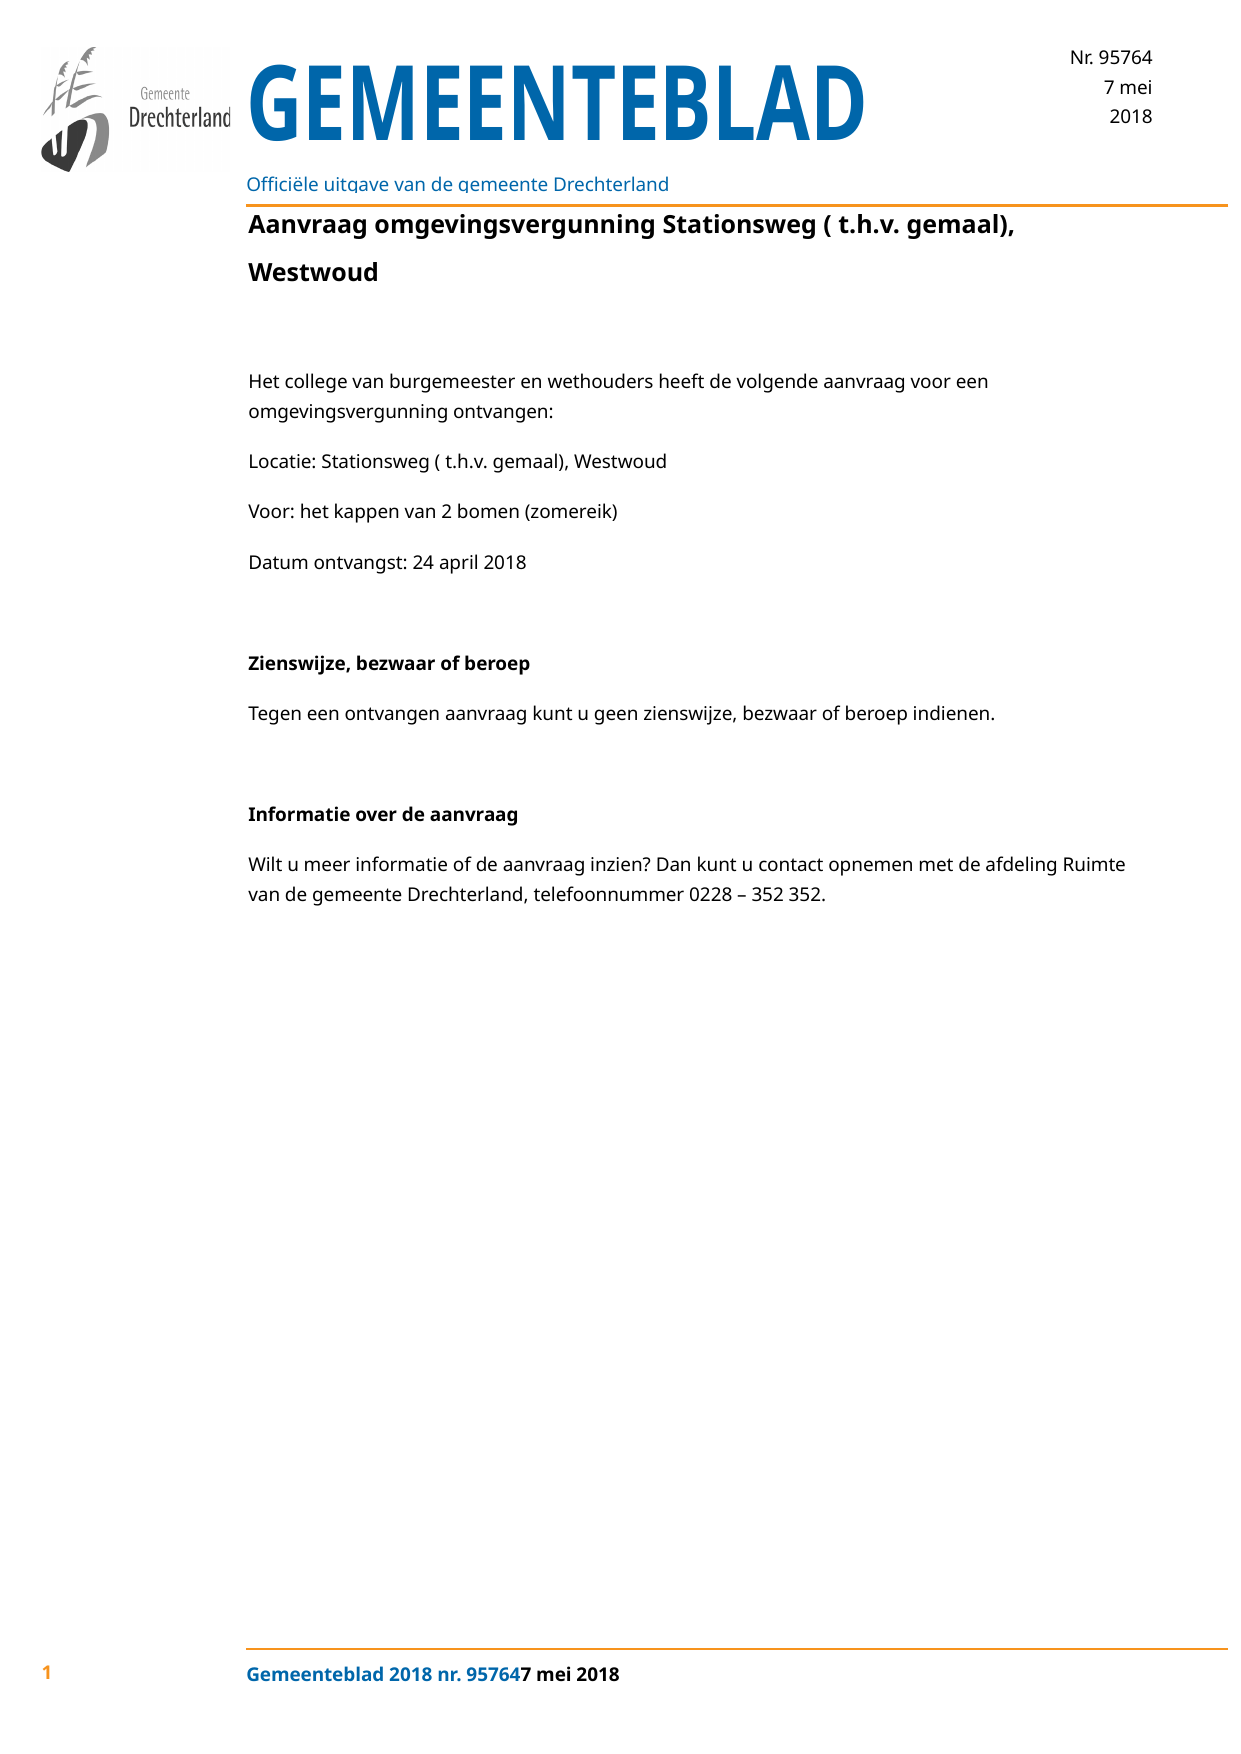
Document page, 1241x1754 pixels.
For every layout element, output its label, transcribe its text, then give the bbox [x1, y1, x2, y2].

text Zienswijze, bezwaar of beroep [248, 650, 1152, 676]
text Datum ontvangst: 24 april 2018 [248, 549, 1152, 575]
text Locatie: Stationsweg ( t.h.v. gemaal), Westwoud [248, 448, 1152, 474]
text Het college van burgemeester en wethouders heeft de volgende aanvraag voor een omgevingsvergunning ontvangen: [248, 368, 1152, 424]
text Tegen een ontvangen aanvraag kunt u geen zienswijze, bezwaar of beroep indienen. [248, 700, 1152, 726]
text Aanvraag omgevingsvergunning Stationsweg ( t.h.v. gemaal), Westwoud [248, 207, 1152, 288]
picture [41, 47, 231, 172]
text Wilt u meer informatie of de aanvraag inzien? Dan kunt u contact opnemen met de afdeling Ruimte van de gemeente Drechterland, telefoonnummer 0228 – 352 352. [248, 852, 1152, 907]
text Voor: het kappen van 2 bomen (zomereik) [248, 499, 1152, 524]
text Informatie over de aanvraag [248, 801, 1152, 827]
